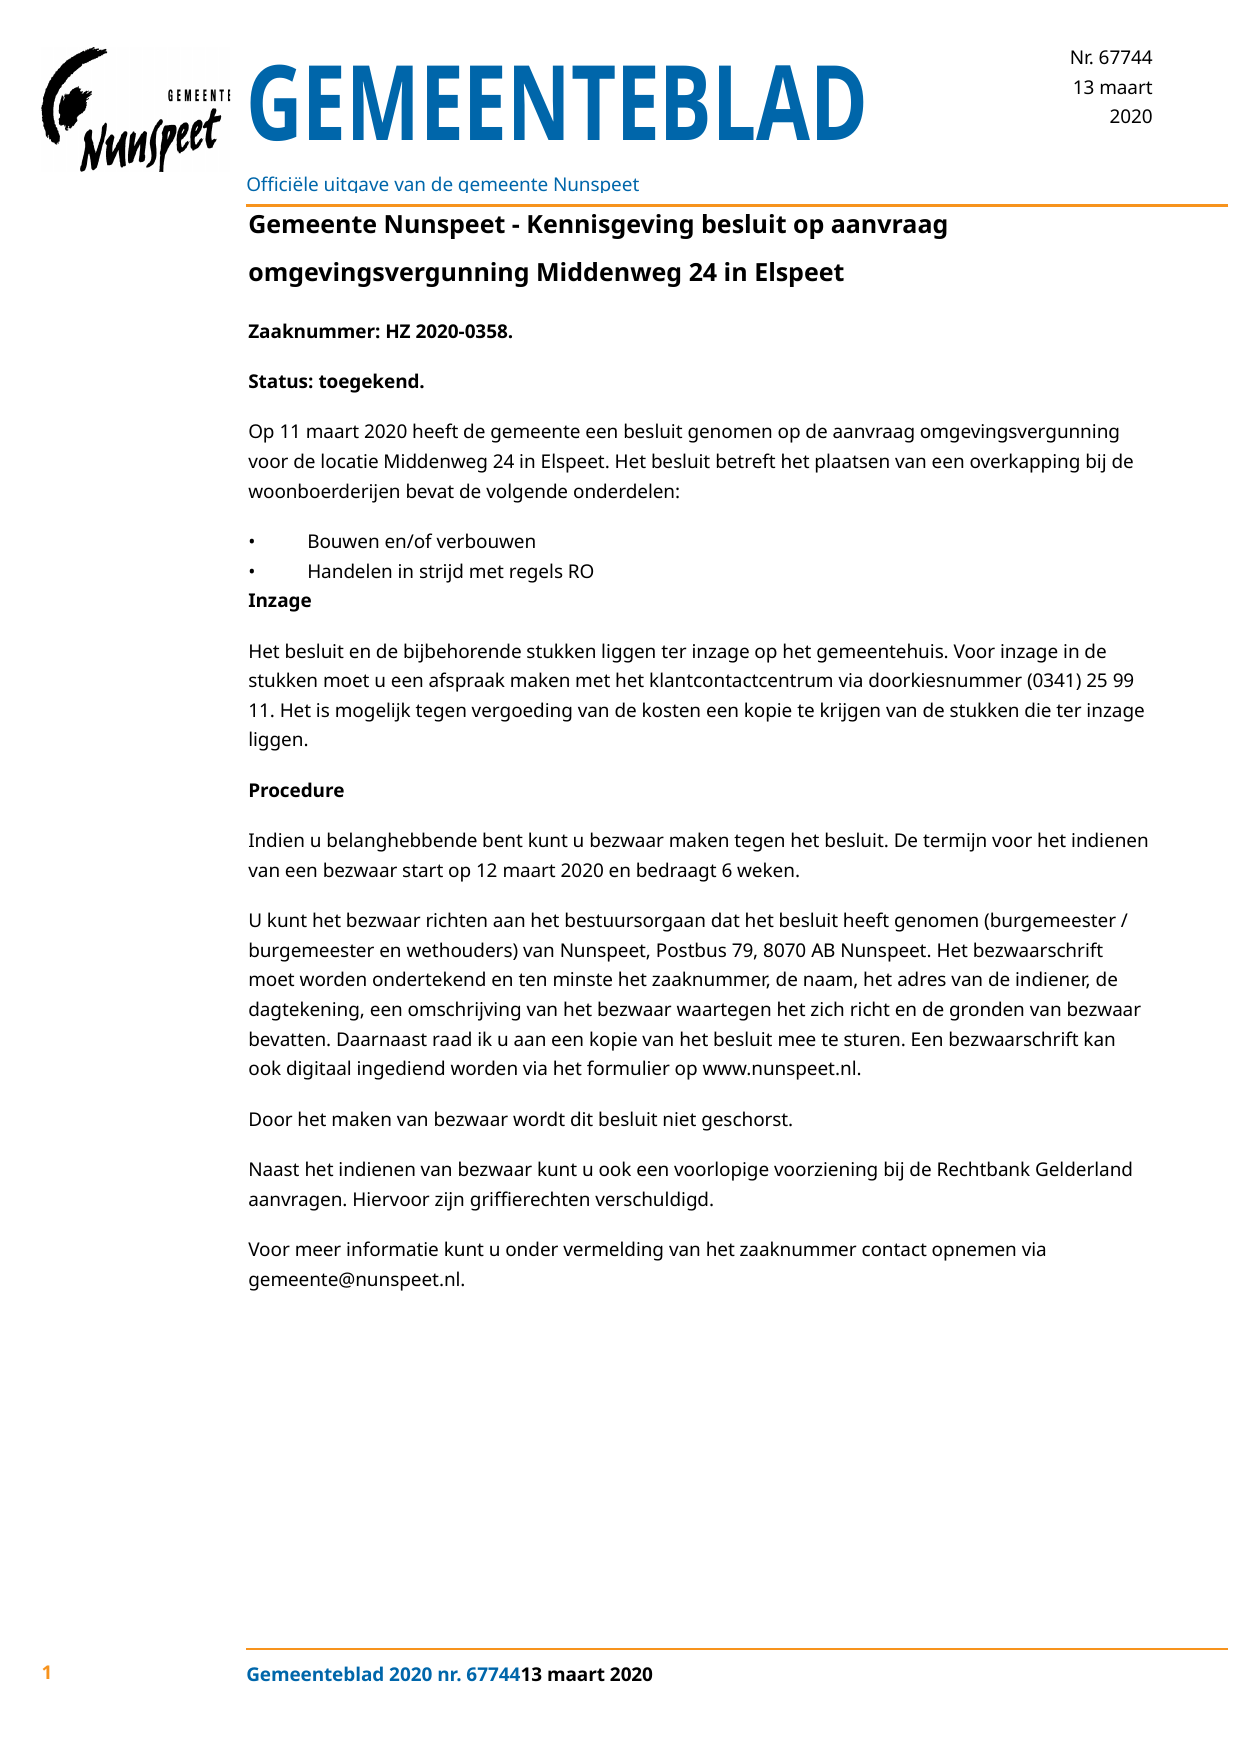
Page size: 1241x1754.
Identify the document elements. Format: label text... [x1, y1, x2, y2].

text Indien u belanghebbende bent kunt u bezwaar maken tegen het besluit. De termijn voor het indienen van een bezwaar start op 12 maart 2020 en bedraagt 6 weken. [248, 827, 1152, 883]
text Voor meer informatie kunt u onder vermelding van het zaaknummer contact opnemen via gemeente@nunspeet.nl. [248, 1236, 1152, 1292]
text Het besluit en de bijbehorende stukken liggen ter inzage op het gemeentehuis. Voor inzage in de stukken moet u een afspraak maken met het klantcontactcentrum via doorkiesnummer (0341) 25 99 11. Het is mogelijk tegen vergoeding van de kosten een kopie te krijgen van de stukken die ter inzage liggen. [248, 638, 1152, 752]
text Gemeente Nunspeet - Kennisgeving besluit op aanvraag omgevingsvergunning Middenweg 24 in Elspeet [248, 207, 1152, 288]
text U kunt het bezwaar richten aan het bestuursorgaan dat het besluit heeft genomen (burgemeester / burgemeester en wethouders) van Nunspeet, Postbus 79, 8070 AB Nunspeet. Het bezwaarschrift moet worden ondertekend en ten minste het zaaknummer, de naam, het adres van de indiener, de dagtekening, een omschrijving van het bezwaar waartegen het zich richt en de gronden van bezwaar bevatten. Daarnaast raad ik u aan een kopie van het besluit mee te sturen. Een bezwaarschrift kan ook digitaal ingediend worden via het formulier op www.nunspeet.nl. [248, 907, 1152, 1081]
list Bouwen en/of verbouwen [248, 528, 1152, 554]
text Naast het indienen van bezwaar kunt u ook een voorlopige voorziening bij de Rechtbank Gelderland aanvragen. Hiervoor zijn griffierechten verschuldigd. [248, 1156, 1152, 1212]
picture [41, 47, 231, 172]
list Handelen in strijd met regels RO [248, 558, 1152, 584]
text Op 11 maart 2020 heeft de gemeente een besluit genomen op de aanvraag omgevingsvergunning voor de locatie Middenweg 24 in Elspeet. Het besluit betreft het plaatsen van een overkapping bij de woonboerderijen bevat de volgende onderdelen: [248, 419, 1152, 504]
text Door het maken van bezwaar wordt dit besluit niet geschorst. [248, 1106, 1152, 1132]
text Status: toegekend. [248, 368, 1152, 394]
text Zaaknummer: HZ 2020-0358. [248, 318, 1152, 344]
text Procedure [248, 777, 1152, 803]
text Inzage [248, 587, 1152, 613]
